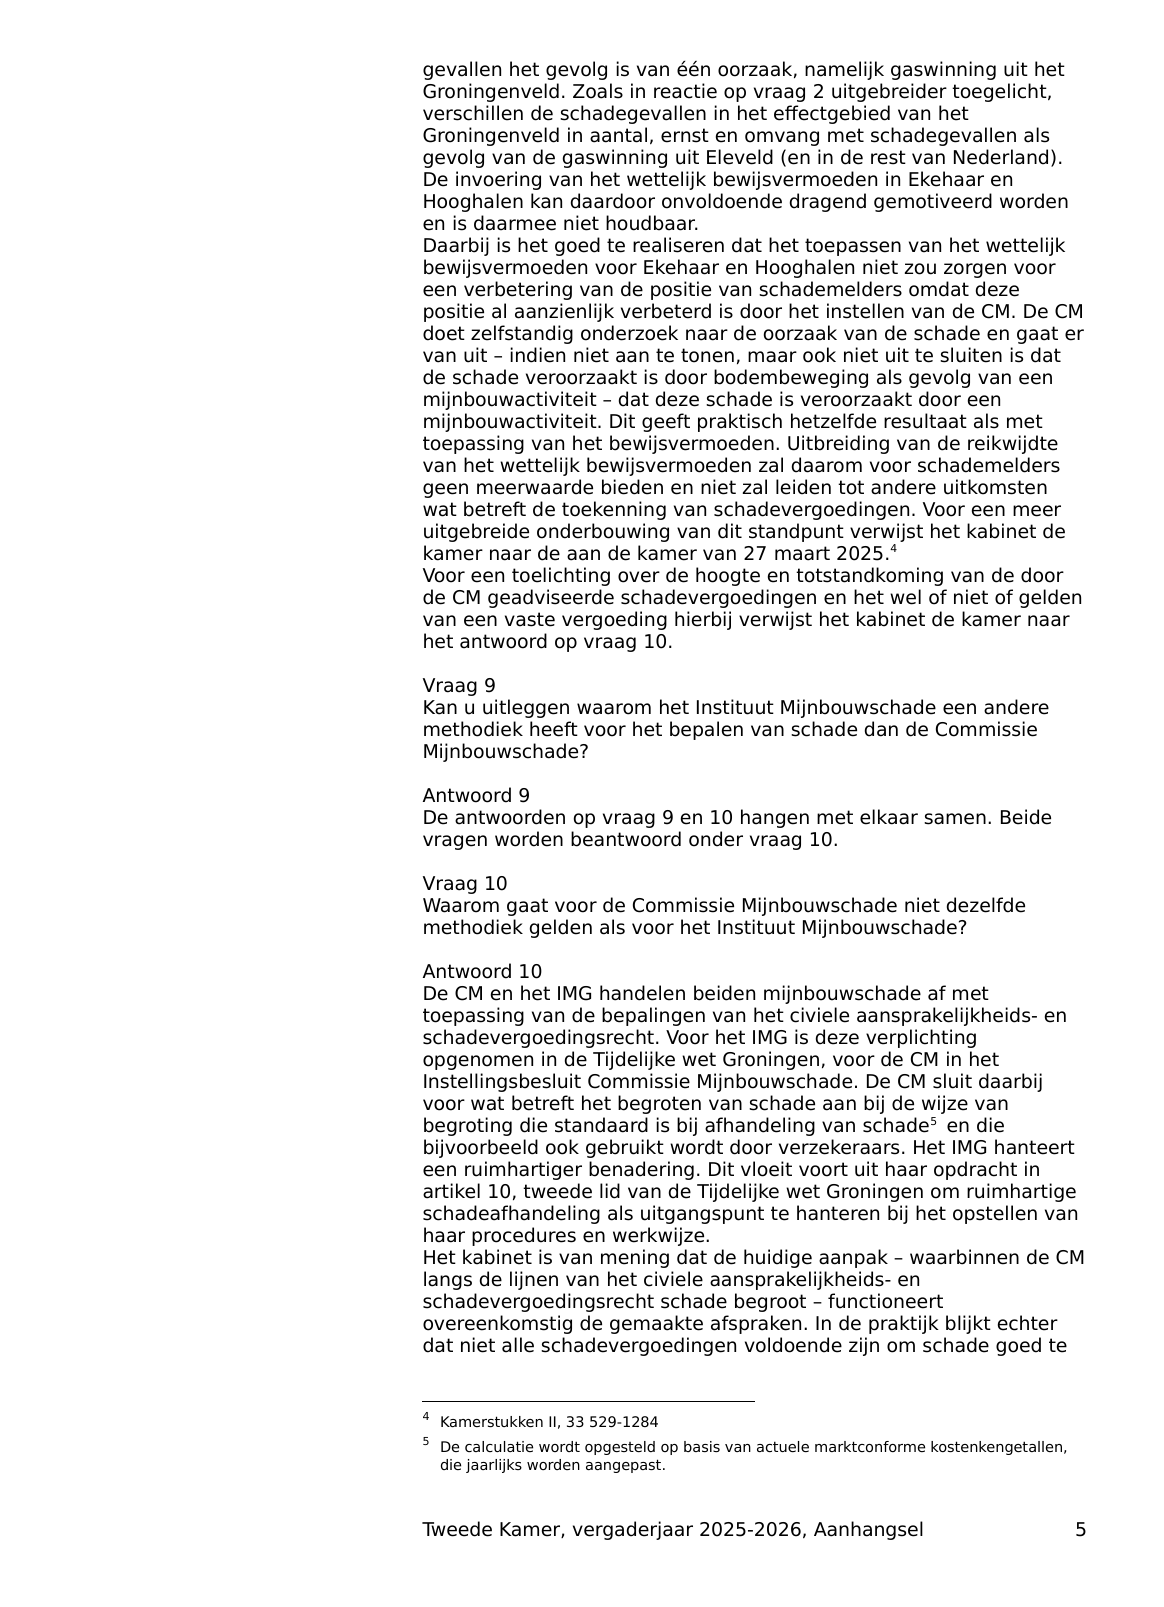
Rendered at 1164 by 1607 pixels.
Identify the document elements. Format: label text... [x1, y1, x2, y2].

text Vraag 10 [422, 873, 1087, 895]
text De antwoorden op vraag 9 en 10 hangen met elkaar samen. Beide vragen worden beantwoord onder vraag 10. [422, 807, 1087, 851]
text Vraag 9 [422, 675, 1087, 697]
text Daarbij is het goed te realiseren dat het toepassen van het wettelijk bewijsvermoeden voor Ekehaar en Hooghalen niet zou zorgen voor een verbetering van de positie van schademelders omdat deze positie al aanzienlijk verbeterd is door het instellen van de CM. De CM doet zelfstandig onderzoek naar de oorzaak van de schade en gaat er van uit – indien niet aan te tonen, maar ook niet uit te sluiten is dat de schade veroorzaakt is door bodembeweging als gevolg van een mijnbouwactiviteit – dat deze schade is veroorzaakt door een mijnbouwactiviteit. Dit geeft praktisch hetzelfde resultaat als met toepassing van het bewijsvermoeden. Uitbreiding van de reikwijdte van het wettelijk bewijsvermoeden zal daarom voor schademelders geen meerwaarde bieden en niet zal leiden tot andere uitkomsten wat betreft de toekenning van schadevergoedingen. Voor een meer uitgebreide onderbouwing van dit standpunt verwijst het kabinet de kamer naar de aan de kamer van 27 maart 2025. [422, 235, 1087, 564]
text Waarom gaat voor de Commissie Mijnbouwschade niet dezelfde methodiek gelden als voor het Instituut Mijnbouwschade? [422, 895, 1087, 939]
text De CM en het IMG handelen beiden mijnbouwschade af met toepassing van de bepalingen van het civiele aansprakelijkheids- en schadevergoedingsrecht. Voor het IMG is deze verplichting opgenomen in de Tijdelijke wet Groningen, voor de CM in het Instellingsbesluit Commissie Mijnbouwschade. De CM sluit daarbij voor wat betreft het begroten van schade aan bij de wijze van begroting die standaard is bij afhandeling van schade en die bijvoorbeeld ook gebruikt wordt door verzekeraars. Het IMG hanteert een ruimhartiger benadering. Dit vloeit voort uit haar opdracht in artikel 10, tweede lid van de Tijdelijke wet Groningen om ruimhartige schadeafhandeling als uitgangspunt te hanteren bij het opstellen van haar procedures en werkwijze. [422, 983, 1087, 1247]
text Antwoord 10 [422, 961, 1087, 983]
text Kan u uitleggen waarom het Instituut Mijnbouwschade een andere methodiek heeft voor het bepalen van schade dan de Commissie Mijnbouwschade? [422, 697, 1087, 763]
text De calculatie wordt opgesteld op basis van actuele marktconforme kostenkengetallen, die jaarlijks worden aangepast. [422, 1435, 1087, 1474]
text Voor een toelichting over de hoogte en totstandkoming van de door de CM geadviseerde schadevergoedingen en het wel of niet of gelden van een vaste vergoeding hierbij verwijst het kabinet de kamer naar het antwoord op vraag 10. [422, 564, 1087, 652]
text Antwoord 9 [422, 785, 1087, 807]
text Kamerstukken II, 33 529-1284 [422, 1410, 1087, 1432]
text gevallen het gevolg is van één oorzaak, namelijk gaswinning uit het Groningenveld. Zoals in reactie op vraag 2 uitgebreider toegelicht, verschillen de schadegevallen in het effectgebied van het Groningenveld in aantal, ernst en omvang met schadegevallen als gevolg van de gaswinning uit Eleveld (en in de rest van Nederland). De invoering van het wettelijk bewijsvermoeden in Ekehaar en Hooghalen kan daardoor onvoldoende dragend gemotiveerd worden en is daarmee niet houdbaar. [422, 59, 1087, 235]
text Het kabinet is van mening dat de huidige aanpak – waarbinnen de CM langs de lijnen van het civiele aansprakelijkheids- en schadevergoedingsrecht schade begroot – functioneert overeenkomstig de gemaakte afspraken. In de praktijk blijkt echter dat niet alle schadevergoedingen voldoende zijn om schade goed te [422, 1247, 1087, 1357]
